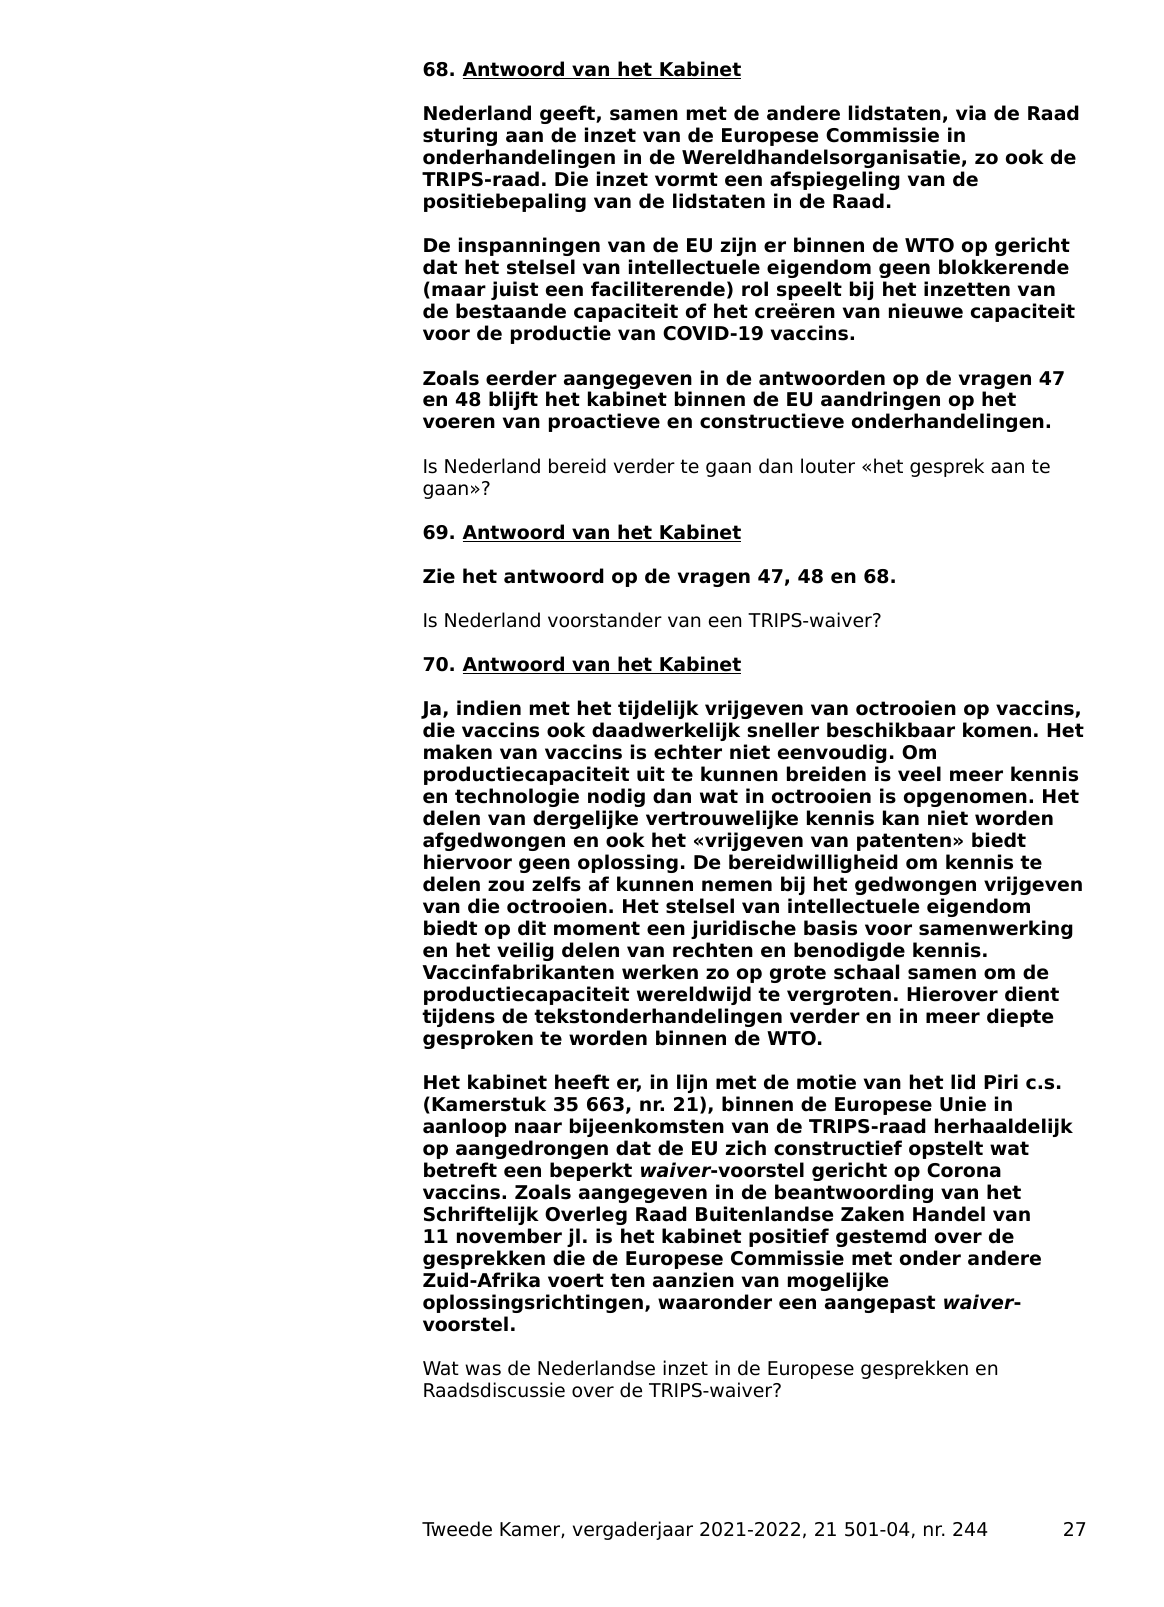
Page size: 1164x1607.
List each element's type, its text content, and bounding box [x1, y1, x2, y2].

text Wat was de Nederlandse inzet in de Europese gesprekken en Raadsdiscussie over de TRIPS-waiver? [422, 1358, 1087, 1402]
subtitle 68. Antwoord van het Kabinet [422, 59, 1087, 81]
text Is Nederland voorstander van een TRIPS-waiver? [422, 610, 1087, 632]
text Zoals eerder aangegeven in de antwoorden op de vragen 47 en 48 blijft het kabinet binnen de EU aandringen op het voeren van proactieve en constructieve onderhandelingen. [422, 367, 1087, 433]
subtitle 70. Antwoord van het Kabinet [422, 654, 1087, 676]
text Is Nederland bereid verder te gaan dan louter «het gesprek aan te gaan»? [422, 456, 1087, 499]
subtitle 69. Antwoord van het Kabinet [422, 522, 1087, 544]
text Nederland geeft, samen met de andere lidstaten, via de Raad sturing aan de inzet van de Europese Commissie in onderhandelingen in de Wereldhandelsorganisatie, zo ook de TRIPS-raad. Die inzet vormt een afspiegeling van de positiebepaling van de lidstaten in de Raad. [422, 103, 1087, 213]
text De inspanningen van de EU zijn er binnen de WTO op gericht dat het stelsel van intellectuele eigendom geen blokkerende (maar juist een faciliterende) rol speelt bij het inzetten van de bestaande capaciteit of het creëren van nieuwe capaciteit voor de productie van COVID-19 vaccins. [422, 235, 1087, 345]
text Zie het antwoord op de vragen 47, 48 en 68. [422, 566, 1087, 588]
text Het kabinet heeft er, in lijn met de motie van het lid Piri c.s. (Kamerstuk 35 663, nr. 21), binnen de Europese Unie in aanloop naar bijeenkomsten van de TRIPS-raad herhaaldelijk op aangedrongen dat de EU zich constructief opstelt wat betreft een beperkt waiver-voorstel gericht op Corona vaccins. Zoals aangegeven in de beantwoording van het Schriftelijk Overleg Raad Buitenlandse Zaken Handel van 11 november jl. is het kabinet positief gestemd over de gesprekken die de Europese Commissie met onder andere Zuid-Afrika voert ten aanzien van mogelijke oplossingsrichtingen, waaronder een aangepast waiver-voorstel. [422, 1072, 1087, 1336]
text Ja, indien met het tijdelijk vrijgeven van octrooien op vaccins, die vaccins ook daadwerkelijk sneller beschikbaar komen. Het maken van vaccins is echter niet eenvoudig. Om productiecapaciteit uit te kunnen breiden is veel meer kennis en technologie nodig dan wat in octrooien is opgenomen. Het delen van dergelijke vertrouwelijke kennis kan niet worden afgedwongen en ook het «vrijgeven van patenten» biedt hiervoor geen oplossing. De bereidwilligheid om kennis te delen zou zelfs af kunnen nemen bij het gedwongen vrijgeven van die octrooien. Het stelsel van intellectuele eigendom biedt op dit moment een juridische basis voor samenwerking en het veilig delen van rechten en benodigde kennis. Vaccinfabrikanten werken zo op grote schaal samen om de productiecapaciteit wereldwijd te vergroten. Hierover dient tijdens de tekstonderhandelingen verder en in meer diepte gesproken te worden binnen de WTO. [422, 698, 1087, 1050]
